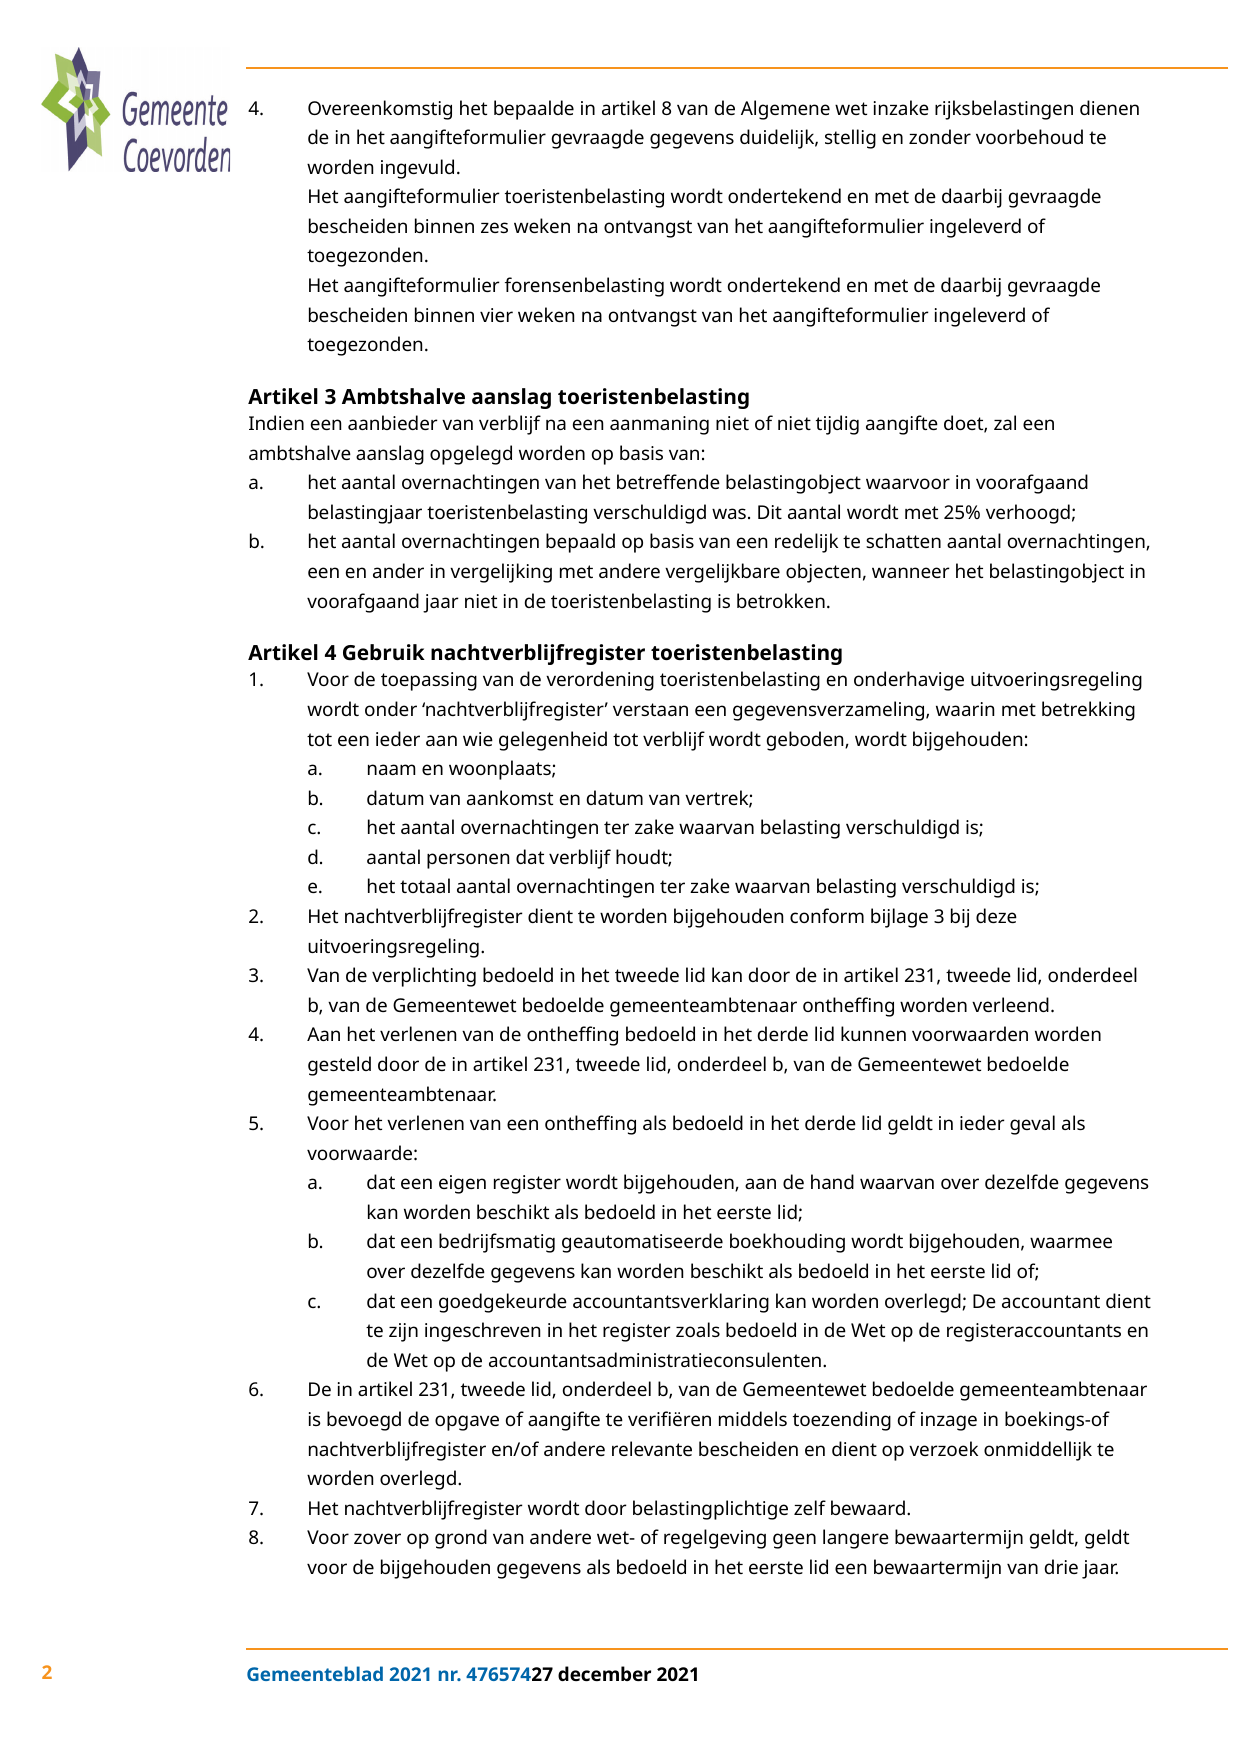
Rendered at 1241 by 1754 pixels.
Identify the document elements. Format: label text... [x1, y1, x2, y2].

list Voor zover op grond van andere wet- of regelgeving geen langere bewaartermijn geldt, geldt voor de bijgehouden gegevens als bedoeld in het eerste lid een bewaartermijn van drie jaar. [248, 1524, 1152, 1580]
list Voor de toepassing van de verordening toeristenbelasting en onderhavige uitvoeringsregeling wordt onder ‘nachtverblijfregister’ verstaan een gegevensverzameling, waarin met betrekking tot een ieder aan wie gelegenheid tot verblijf wordt geboden, wordt bijgehouden: [248, 667, 1152, 752]
text Artikel 4 Gebruik nachtverblijfregister toeristenbelasting [248, 638, 1152, 667]
list het aantal overnachtingen ter zake waarvan belasting verschuldigd is; [307, 814, 1152, 840]
list Voor het verlenen van een ontheffing als bedoeld in het derde lid geldt in ieder geval als voorwaarde: [248, 1110, 1152, 1166]
list aantal personen dat verblijf houdt; [307, 844, 1152, 870]
list dat een eigen register wordt bijgehouden, aan de hand waarvan over dezelfde gegevens kan worden beschikt als bedoeld in het eerste lid; [307, 1169, 1152, 1225]
list dat een goedgekeurde accountantsverklaring kan worden overlegd; De accountant dient te zijn ingeschreven in het register zoals bedoeld in de Wet op de registeraccountants en de Wet op de accountantsadministratieconsulenten. [307, 1288, 1152, 1373]
list datum van aankomst en datum van vertrek; [307, 785, 1152, 811]
text Indien een aanbieder van verblijf na een aanmaning niet of niet tijdig aangifte doet, zal een ambtshalve aanslag opgelegd worden op basis van: [248, 410, 1152, 466]
list Het nachtverblijfregister wordt door belastingplichtige zelf bewaard. [248, 1495, 1152, 1521]
list De in artikel 231, tweede lid, onderdeel b, van de Gemeentewet bedoelde gemeenteambtenaar is bevoegd de opgave of aangifte te verifiëren middels toezending of inzage in boekings-of nachtverblijfregister en/of andere relevante bescheiden en dient op verzoek onmiddellijk te worden overlegd. [248, 1377, 1152, 1491]
list dat een bedrijfsmatig geautomatiseerde boekhouding wordt bijgehouden, waarmee over dezelfde gegevens kan worden beschikt als bedoeld in het eerste lid of; [307, 1229, 1152, 1284]
list Het nachtverblijfregister dient te worden bijgehouden conform bijlage 3 bij deze uitvoeringsregeling. [248, 903, 1152, 959]
list naam en woonplaats; [307, 755, 1152, 781]
picture [41, 47, 231, 172]
list Het aangifteformulier forensenbelasting wordt ondertekend en met de daarbij gevraagde bescheiden binnen vier weken na ontvangst van het aangifteformulier ingeleverd of toegezonden. [248, 272, 1152, 357]
list het totaal aantal overnachtingen ter zake waarvan belasting verschuldigd is; [307, 874, 1152, 899]
list Van de verplichting bedoeld in het tweede lid kan door de in artikel 231, tweede lid, onderdeel b, van de Gemeentewet bedoelde gemeenteambtenaar ontheffing worden verleend. [248, 962, 1152, 1018]
list het aantal overnachtingen bepaald op basis van een redelijk te schatten aantal overnachtingen, een en ander in vergelijking met andere vergelijkbare objecten, wanneer het belastingobject in voorafgaand jaar niet in de toeristenbelasting is betrokken. [248, 529, 1152, 613]
list Overeenkomstig het bepaalde in artikel 8 van de Algemene wet inzake rijksbelastingen dienen de in het aangifteformulier gevraagde gegevens duidelijk, stellig en zonder voorbehoud te worden ingevuld. [248, 95, 1152, 180]
text Artikel 3 Ambtshalve aanslag toeristenbelasting [248, 382, 1152, 410]
list Aan het verlenen van de ontheffing bedoeld in het derde lid kunnen voorwaarden worden gesteld door de in artikel 231, tweede lid, onderdeel b, van de Gemeentewet bedoelde gemeenteambtenaar. [248, 1022, 1152, 1107]
list Het aangifteformulier toeristenbelasting wordt ondertekend en met de daarbij gevraagde bescheiden binnen zes weken na ontvangst van het aangifteformulier ingeleverd of toegezonden. [248, 183, 1152, 268]
list het aantal overnachtingen van het betreffende belastingobject waarvoor in voorafgaand belastingjaar toeristenbelasting verschuldigd was. Dit aantal wordt met 25% verhoogd; [248, 469, 1152, 525]
